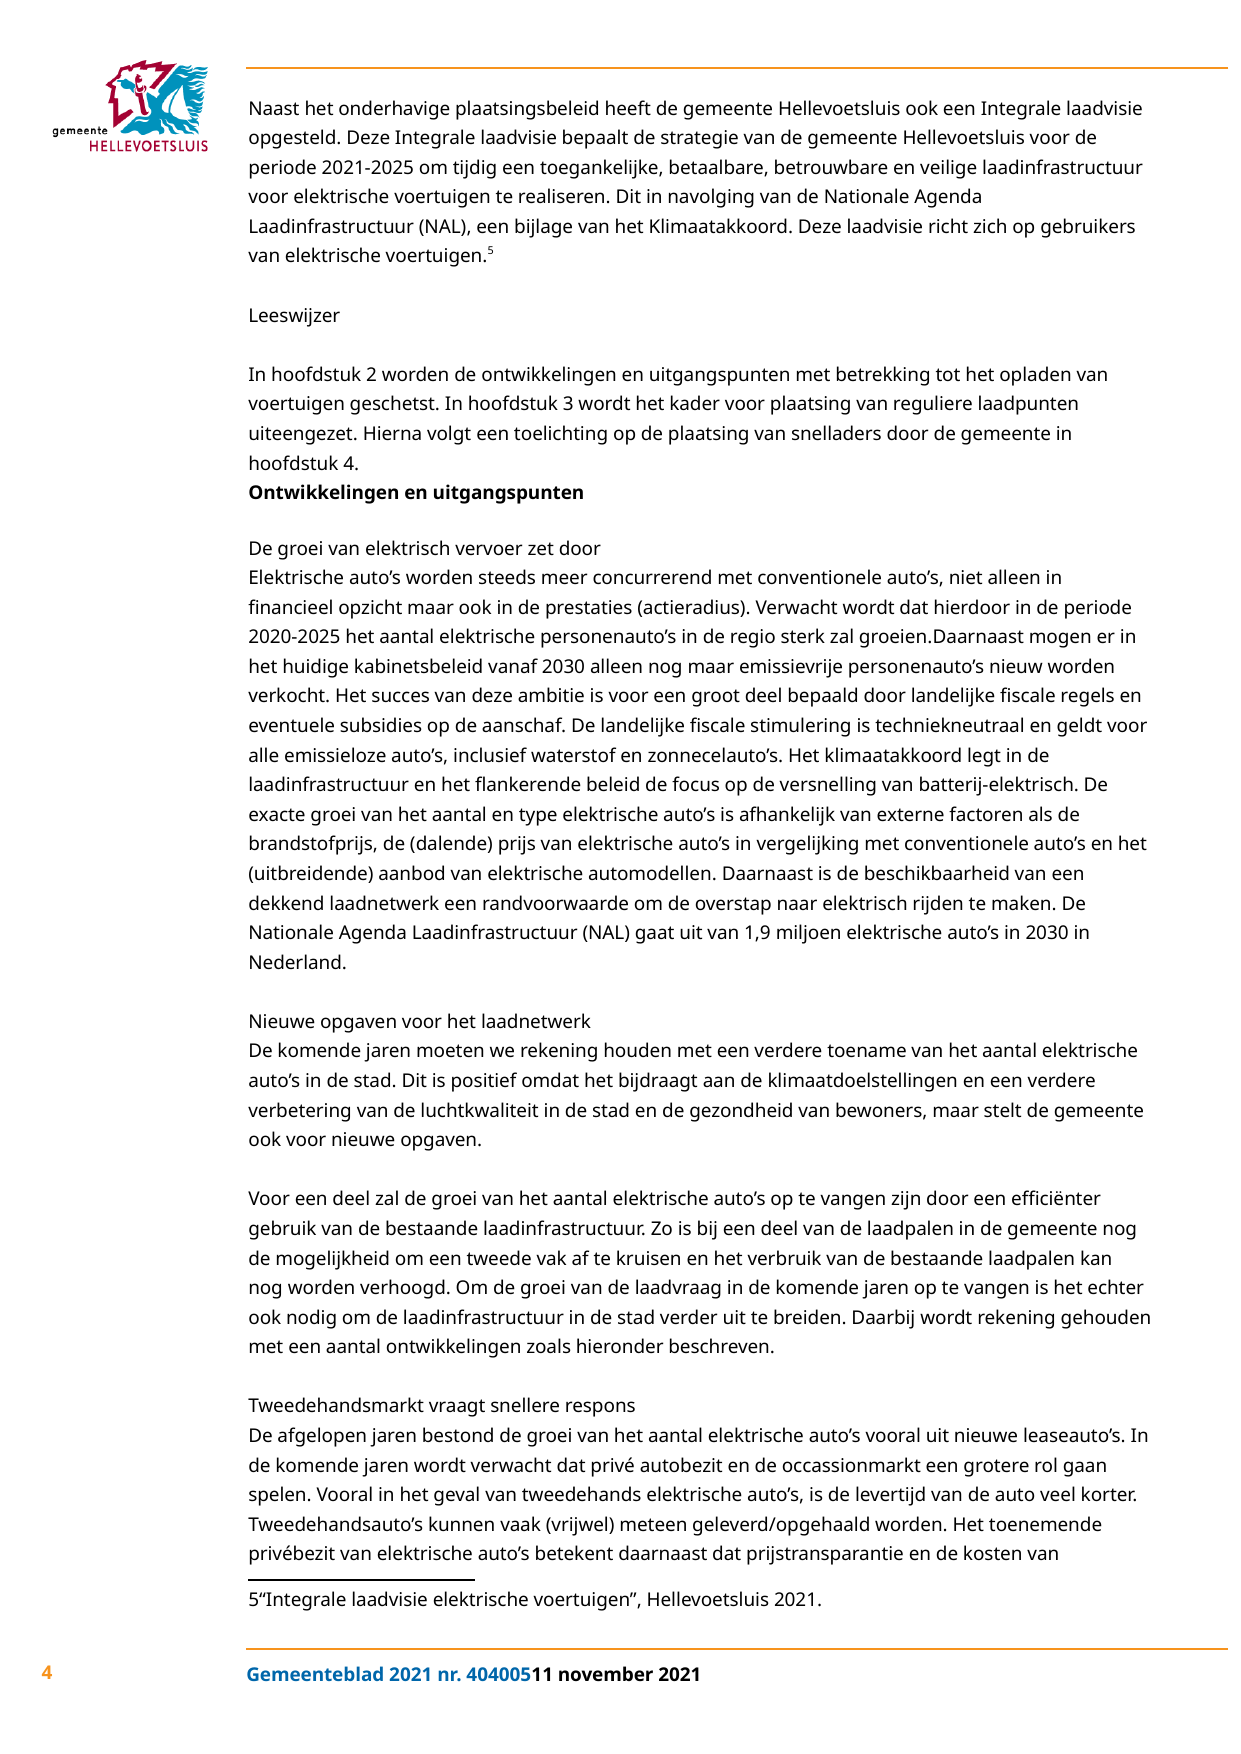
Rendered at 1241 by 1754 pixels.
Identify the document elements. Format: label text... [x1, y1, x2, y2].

text Ontwikkelingen en uitgangspunten [248, 479, 1152, 505]
text Tweedehandsmarkt vraagt snellere respons [248, 1393, 1152, 1418]
text De afgelopen jaren bestond de groei van het aantal elektrische auto’s vooral uit nieuwe leaseauto’s. In de komende jaren wordt verwacht dat privé autobezit en de occassionmarkt een grotere rol gaan spelen. Vooral in het geval van tweedehands elektrische auto’s, is de levertijd van de auto veel korter. Tweedehandsauto’s kunnen vaak (vrijwel) meteen geleverd/opgehaald worden. Het toenemende privébezit van elektrische auto’s betekent daarnaast dat prijstransparantie en de kosten van [248, 1422, 1152, 1566]
text Voor een deel zal de groei van het aantal elektrische auto’s op te vangen zijn door een efficiënter gebruik van de bestaande laadinfrastructuur. Zo is bij een deel van de laadpalen in de gemeente nog de mogelijkheid om een tweede vak af te kruisen en het verbruik van de bestaande laadpalen kan nog worden verhoogd. Om de groei van de laadvraag in de komende jaren op te vangen is het echter ook nodig om de laadinfrastructuur in de stad verder uit te breiden. Daarbij wordt rekening gehouden met een aantal ontwikkelingen zoals hieronder beschreven. [248, 1186, 1152, 1359]
text In hoofdstuk 2 worden de ontwikkelingen en uitgangspunten met betrekking tot het opladen van voertuigen geschetst. In hoofdstuk 3 wordt het kader voor plaatsing van reguliere laadpunten uiteengezet. Hierna volgt een toelichting op de plaatsing van snelladers door de gemeente in hoofdstuk 4. [248, 361, 1152, 476]
text “Integrale laadvisie elektrische voertuigen”, Hellevoetsluis 2021. [248, 1586, 1152, 1612]
picture [41, 47, 231, 172]
text De groei van elektrisch vervoer zet door [248, 535, 1152, 560]
text Nieuwe opgaven voor het laadnetwerk [248, 1008, 1152, 1034]
text De komende jaren moeten we rekening houden met een verdere toename van het aantal elektrische auto’s in de stad. Dit is positief omdat het bijdraagt aan de klimaatdoelstellingen en een verdere verbetering van de luchtkwaliteit in de stad en de gezondheid van bewoners, maar stelt de gemeente ook voor nieuwe opgaven. [248, 1038, 1152, 1152]
text Naast het onderhavige plaatsingsbeleid heeft de gemeente Hellevoetsluis ook een Integrale laadvisie opgesteld. Deze Integrale laadvisie bepaalt de strategie van de gemeente Hellevoetsluis voor de periode 2021-2025 om tijdig een toegankelijke, betaalbare, betrouwbare en veilige laadinfrastructuur voor elektrische voertuigen te realiseren. Dit in navolging van de Nationale Agenda Laadinfrastructuur (NAL), een bijlage van het Klimaatakkoord. Deze laadvisie richt zich op gebruikers van elektrische voertuigen. [248, 95, 1152, 268]
text Leeswijzer [248, 302, 1152, 328]
text Elektrische auto’s worden steeds meer concurrerend met conventionele auto’s, niet alleen in financieel opzicht maar ook in de prestaties (actieradius). Verwacht wordt dat hierdoor in de periode 2020-2025 het aantal elektrische personenauto’s in de regio sterk zal groeien.Daarnaast mogen er in het huidige kabinetsbeleid vanaf 2030 alleen nog maar emissievrije personenauto’s nieuw worden verkocht. Het succes van deze ambitie is voor een groot deel bepaald door landelijke fiscale regels en eventuele subsidies op de aanschaf. De landelijke fiscale stimulering is techniekneutraal en geldt voor alle emissieloze auto’s, inclusief waterstof en zonnecelauto’s. Het klimaatakkoord legt in de laadinfrastructuur en het flankerende beleid de focus op de versnelling van batterij-elektrisch. De exacte groei van het aantal en type elektrische auto’s is afhankelijk van externe factoren als de brandstofprijs, de (dalende) prijs van elektrische auto’s in vergelijking met conventionele auto’s en het (uitbreidende) aanbod van elektrische automodellen. Daarnaast is de beschikbaarheid van een dekkend laadnetwerk een randvoorwaarde om de overstap naar elektrisch rijden te maken. De Nationale Agenda Laadinfrastructuur (NAL) gaat uit van 1,9 miljoen elektrische auto’s in 2030 in Nederland. [248, 564, 1152, 974]
